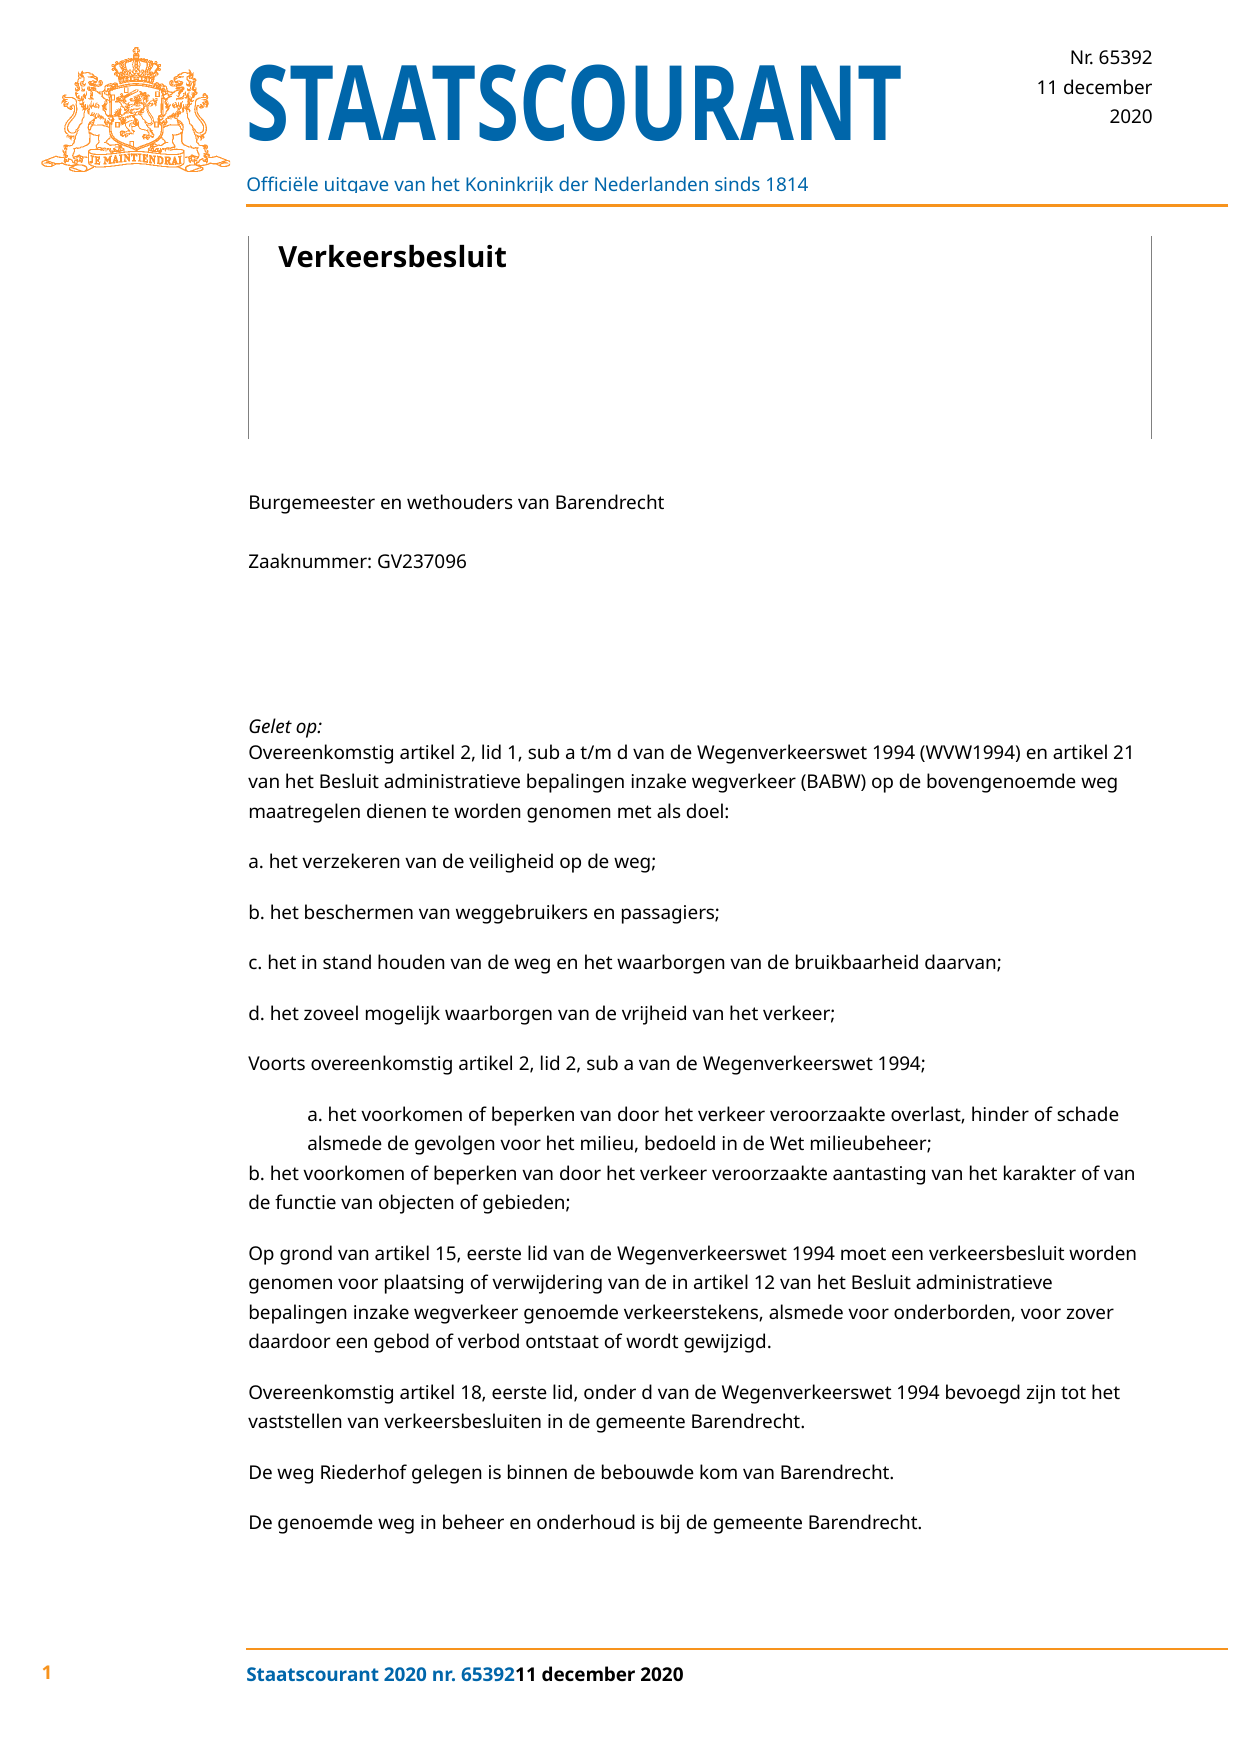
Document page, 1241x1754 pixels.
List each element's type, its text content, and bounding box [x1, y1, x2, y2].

text Gelet op: [248, 713, 1152, 739]
text Zaaknummer: GV237096 [248, 548, 1152, 574]
text d. het zoveel mogelijk waarborgen van de vrijheid van het verkeer; [248, 1000, 1152, 1026]
table_header [850, 236, 912, 413]
text De genoemde weg in beheer en onderhoud is bij de gemeente Barendrecht. [248, 1509, 1152, 1535]
text Op grond van artikel 15, eerste lid van de Wegenverkeerswet 1994 moet een verkeersbesluit worden genomen voor plaatsing of verwijdering van de in artikel 12 van het Besluit administratieve bepalingen inzake wegverkeer genoemde verkeerstekens, alsmede voor onderborden, voor zover daardoor een gebod of verbod ontstaat of wordt gewijzigd. [248, 1240, 1152, 1354]
text De weg Riederhof gelegen is binnen de bebouwde kom van Barendrecht. [248, 1459, 1152, 1485]
text Burgemeester en wethouders van Barendrecht [248, 489, 1152, 515]
text Voorts overeenkomstig artikel 2, lid 2, sub a van de Wegenverkeerswet 1994; [248, 1050, 1152, 1076]
text b. het voorkomen of beperken van door het verkeer veroorzaakte aantasting van het karakter of van de functie van objecten of gebieden; [248, 1160, 1152, 1215]
list a. het voorkomen of beperken van door het verkeer veroorzaakte overlast, hinder of schade alsmede de gevolgen voor het milieu, bedoeld in de Wet milieubeheer; [248, 1101, 1152, 1156]
text Overeenkomstig artikel 18, eerste lid, onder d van de Wegenverkeerswet 1994 bevoegd zijn tot het vaststellen van verkeersbesluiten in de gemeente Barendrecht. [248, 1379, 1152, 1434]
table_header Verkeersbesluit [249, 236, 850, 439]
text b. het beschermen van weggebruikers en passagiers; [248, 899, 1152, 925]
picture [912, 236, 1090, 414]
picture [41, 47, 231, 172]
table_header [1090, 236, 1151, 413]
table_header [850, 414, 1151, 439]
text a. het verzekeren van de veiligheid op de weg; [248, 849, 1152, 874]
text c. het in stand houden van de weg en het waarborgen van de bruikbaarheid daarvan; [248, 949, 1152, 975]
text Overeenkomstig artikel 2, lid 1, sub a t/m d van de Wegenverkeerswet 1994 (WVW1994) en artikel 21 van het Besluit administratieve bepalingen inzake wegverkeer (BABW) op de bovengenoemde weg maatregelen dienen te worden genomen met als doel: [248, 739, 1152, 824]
